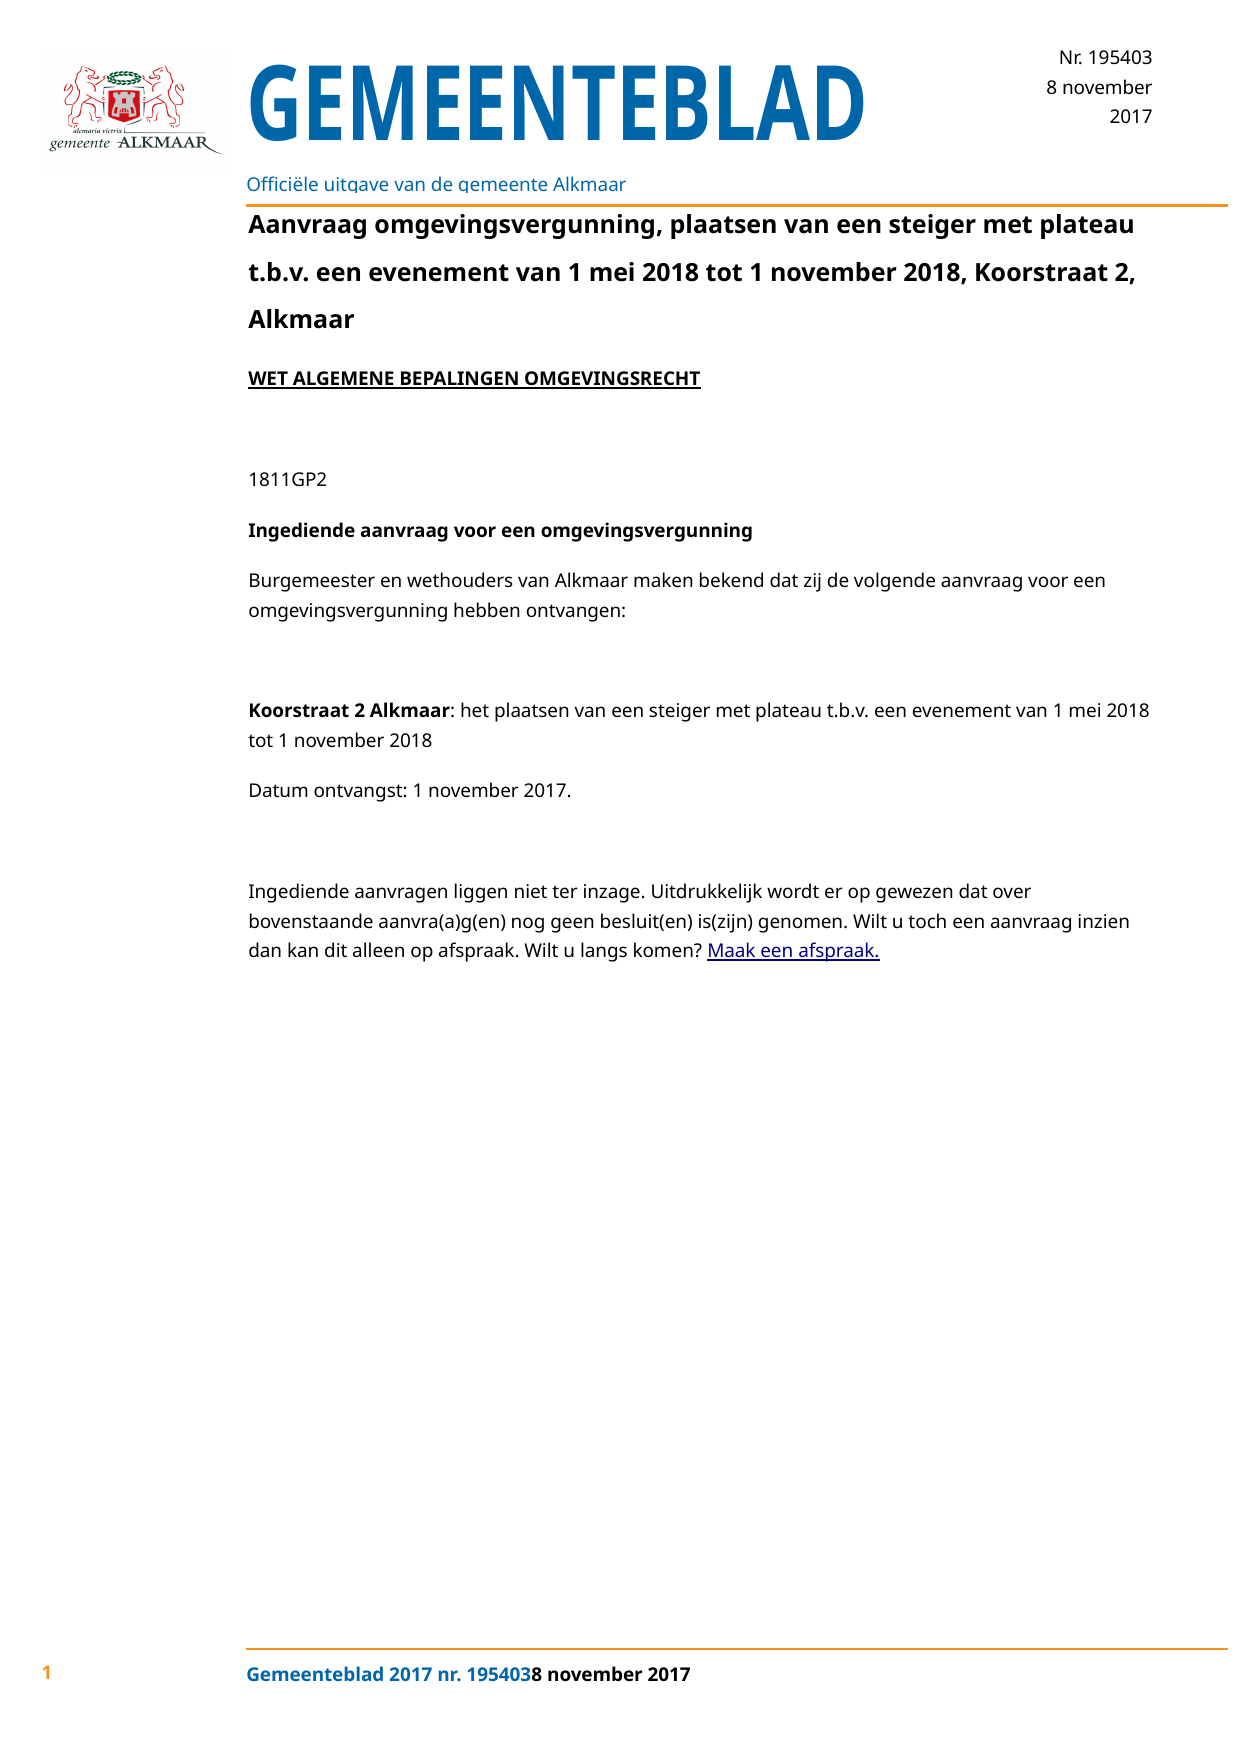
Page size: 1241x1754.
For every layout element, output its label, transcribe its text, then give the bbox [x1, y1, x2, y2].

text Ingediende aanvragen liggen niet ter inzage. Uitdrukkelijk wordt er op gewezen dat over bovenstaande aanvra(a)g(en) nog geen besluit(en) is(zijn) genomen. Wilt u toch een aanvraag inzien dan kan dit alleen op afspraak. Wilt u langs komen? Maak een afspraak. [248, 878, 1152, 963]
text 1811GP2 [248, 466, 1152, 492]
text Burgemeester en wethouders van Alkmaar maken bekend dat zij de volgende aanvraag voor een omgevingsvergunning hebben ontvangen: [248, 567, 1152, 622]
text Datum ontvangst: 1 november 2017. [248, 778, 1152, 803]
text WET ALGEMENE BEPALINGEN OMGEVINGSRECHT [248, 366, 1152, 391]
text Ingediende aanvraag voor een omgevingsvergunning [248, 517, 1152, 542]
picture [41, 47, 231, 172]
text Koorstraat 2 Alkmaar: het plaatsen van een steiger met plateau t.b.v. een evenement van 1 mei 2018 tot 1 november 2018 [248, 698, 1152, 753]
text Aanvraag omgevingsvergunning, plaatsen van een steiger met plateau t.b.v. een evenement van 1 mei 2018 tot 1 november 2018, Koorstraat 2, Alkmaar [248, 207, 1152, 336]
